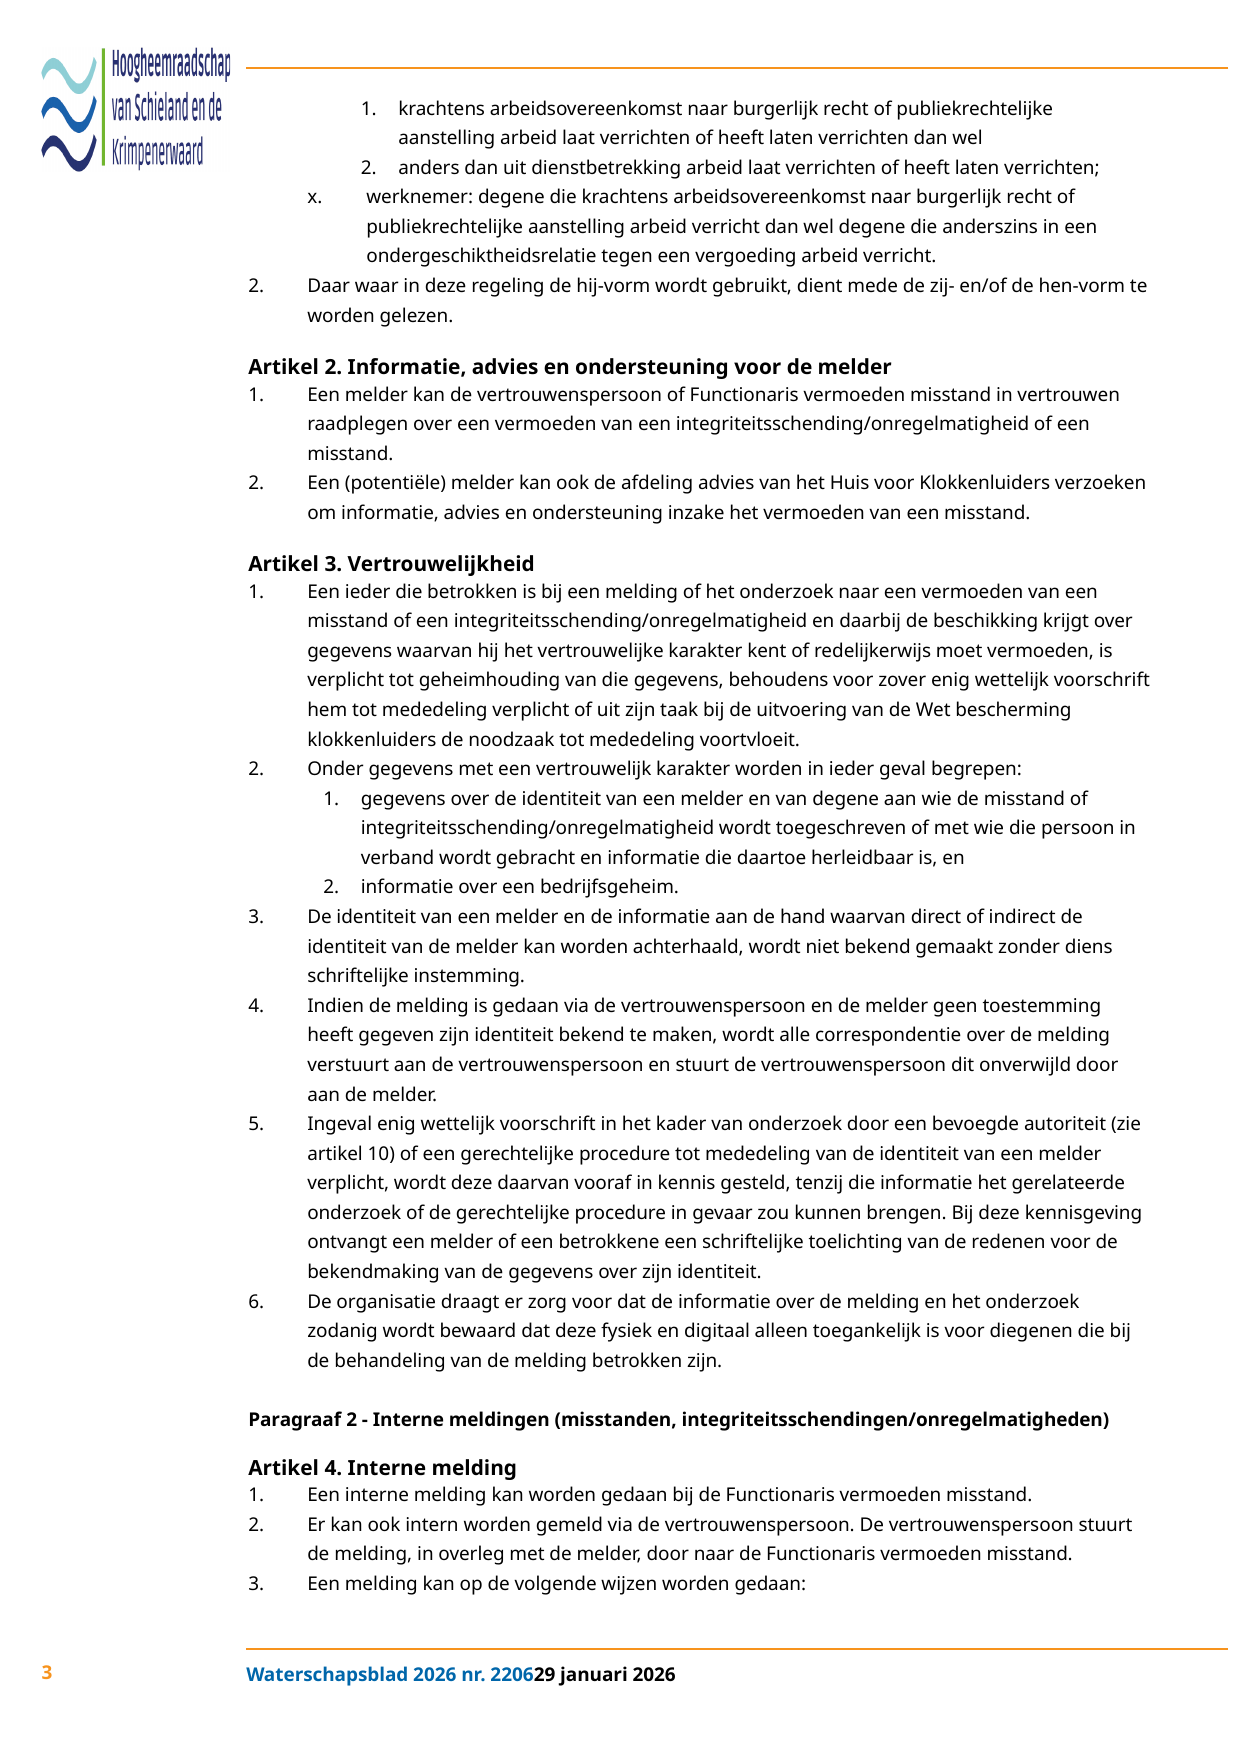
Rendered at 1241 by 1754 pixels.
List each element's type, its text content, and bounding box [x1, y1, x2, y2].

picture [41, 47, 231, 172]
list Ingeval enig wettelijk voorschrift in het kader van onderzoek door een bevoegde autoriteit (zie artikel 10) of een gerechtelijke procedure tot mededeling van de identiteit van een melder verplicht, wordt deze daarvan vooraf in kennis gesteld, tenzij die informatie het gerelateerde onderzoek of de gerechtelijke procedure in gevaar zou kunnen brengen. Bij deze kennisgeving ontvangt een melder of een betrokkene een schriftelijke toelichting van de redenen voor de bekendmaking van de gegevens over zijn identiteit. [248, 1110, 1152, 1284]
list Er kan ook intern worden gemeld via de vertrouwenspersoon. De vertrouwenspersoon stuurt de melding, in overleg met de melder, door naar de Functionaris vermoeden misstand. [248, 1511, 1152, 1566]
text Artikel 2. Informatie, advies en ondersteuning voor de melder [248, 352, 1152, 381]
list krachtens arbeidsovereenkomst naar burgerlijk recht of publiekrechtelijke aanstelling arbeid laat verrichten of heeft laten verrichten dan wel [361, 95, 1152, 150]
list Indien de melding is gedaan via de vertrouwenspersoon en de melder geen toestemming heeft gegeven zijn identiteit bekend te maken, wordt alle correspondentie over de melding verstuurt aan de vertrouwenspersoon en stuurt de vertrouwenspersoon dit onverwijld door aan de melder. [248, 992, 1152, 1107]
list Een melder kan de vertrouwenspersoon of Functionaris vermoeden misstand in vertrouwen raadplegen over een vermoeden van een integriteitsschending/onregelmatigheid of een misstand. [248, 381, 1152, 466]
list Een (potentiële) melder kan ook de afdeling advies van het Huis voor Klokkenluiders verzoeken om informatie, advies en ondersteuning inzake het vermoeden van een misstand. [248, 469, 1152, 525]
list Een ieder die betrokken is bij een melding of het onderzoek naar een vermoeden van een misstand of een integriteitsschending/onregelmatigheid en daarbij de beschikking krijgt over gegevens waarvan hij het vertrouwelijke karakter kent of redelijkerwijs moet vermoeden, is verplicht tot geheimhouding van die gegevens, behoudens voor zover enig wettelijk voorschrift hem tot mededeling verplicht of uit zijn taak bij de uitvoering van de Wet bescherming klokkenluiders de noodzaak tot mededeling voortvloeit. [248, 578, 1152, 752]
list Een melding kan op de volgende wijzen worden gedaan: [248, 1570, 1152, 1596]
text Artikel 3. Vertrouwelijkheid [248, 549, 1152, 578]
list De identiteit van een melder en de informatie aan de hand waarvan direct of indirect de identiteit van de melder kan worden achterhaald, wordt niet bekend gemaakt zonder diens schriftelijke instemming. [248, 903, 1152, 988]
text Paragraaf 2 - Interne meldingen (misstanden, integriteitsschendingen/onregelmatigheden) [248, 1406, 1152, 1432]
list informatie over een bedrijfsgeheim. [323, 874, 1152, 899]
list gegevens over de identiteit van een melder en van degene aan wie de misstand of integriteitsschending/onregelmatigheid wordt toegeschreven of met wie die persoon in verband wordt gebracht en informatie die daartoe herleidbaar is, en [323, 785, 1152, 870]
list werknemer: degene die krachtens arbeidsovereenkomst naar burgerlijk recht of publiekrechtelijke aanstelling arbeid verricht dan wel degene die anderszins in een ondergeschiktheidsrelatie tegen een vergoeding arbeid verricht. [307, 183, 1152, 268]
text Artikel 4. Interne melding [248, 1453, 1152, 1481]
list Een interne melding kan worden gedaan bij de Functionaris vermoeden misstand. [248, 1481, 1152, 1507]
list De organisatie draagt er zorg voor dat de informatie over de melding en het onderzoek zodanig wordt bewaard dat deze fysiek en digitaal alleen toegankelijk is voor diegenen die bij de behandeling van de melding betrokken zijn. [248, 1288, 1152, 1373]
list Daar waar in deze regeling de hij-vorm wordt gebruikt, dient mede de zij- en/of de hen-vorm te worden gelezen. [248, 272, 1152, 328]
list Onder gegevens met een vertrouwelijk karakter worden in ieder geval begrepen: [248, 755, 1152, 781]
list anders dan uit dienstbetrekking arbeid laat verrichten of heeft laten verrichten; [361, 154, 1152, 180]
